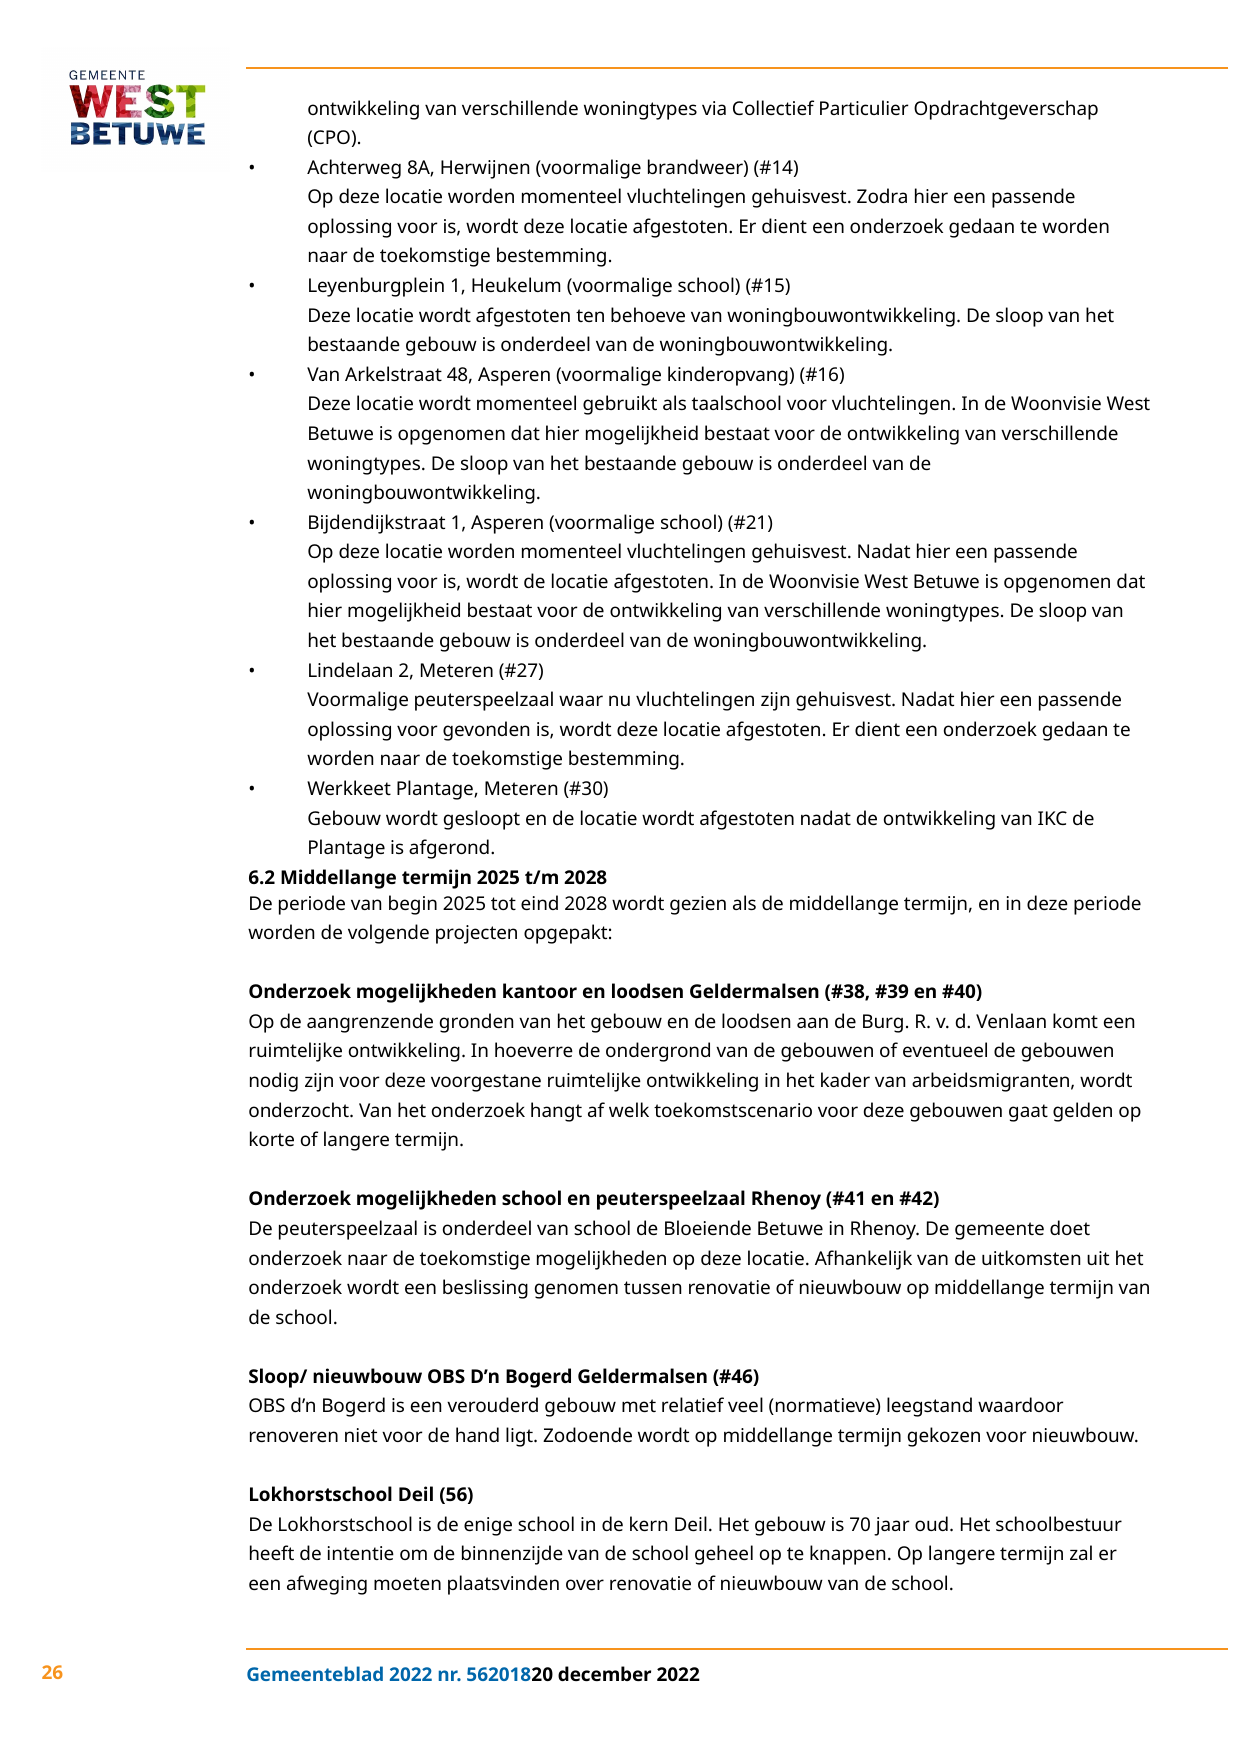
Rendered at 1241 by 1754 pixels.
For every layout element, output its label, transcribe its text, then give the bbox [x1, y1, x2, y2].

list Deze locatie wordt momenteel gebruikt als taalschool voor vluchtelingen. In de Woonvisie West Betuwe is opgenomen dat hier mogelijkheid bestaat voor de ontwikkeling van verschillende woningtypes. De sloop van het bestaande gebouw is onderdeel van de woningbouwontwikkeling. [248, 391, 1152, 505]
list Bijdendijkstraat 1, Asperen (voormalige school) (#21) [248, 509, 1152, 535]
picture [41, 47, 231, 172]
text OBS d’n Bogerd is een verouderd gebouw met relatief veel (normatieve) leegstand waardoor renoveren niet voor de hand ligt. Zodoende wordt op middellange termijn gekozen voor nieuwbouw. [248, 1393, 1152, 1448]
text Onderzoek mogelijkheden kantoor en loodsen Geldermalsen (#38, #39 en #40) [248, 978, 1152, 1004]
text De peuterspeelzaal is onderdeel van school de Bloeiende Betuwe in Rhenoy. De gemeente doet onderzoek naar de toekomstige mogelijkheden op deze locatie. Afhankelijk van de uitkomsten uit het onderzoek wordt een beslissing genomen tussen renovatie of nieuwbouw op middellange termijn van de school. [248, 1215, 1152, 1329]
list Lindelaan 2, Meteren (#27) [248, 657, 1152, 683]
list Leyenburgplein 1, Heukelum (voormalige school) (#15) [248, 272, 1152, 298]
list Gebouw wordt gesloopt en de locatie wordt afgestoten nadat de ontwikkeling van IKC de Plantage is afgerond. [248, 805, 1152, 860]
text Op de aangrenzende gronden van het gebouw en de loodsen aan de Burg. R. v. d. Venlaan komt een ruimtelijke ontwikkeling. In hoeverre de ondergrond van de gebouwen of eventueel de gebouwen nodig zijn voor deze voorgestane ruimtelijke ontwikkeling in het kader van arbeidsmigranten, wordt onderzocht. Van het onderzoek hangt af welk toekomstscenario voor deze gebouwen gaat gelden op korte of langere termijn. [248, 1008, 1152, 1152]
list Voormalige peuterspeelzaal waar nu vluchtelingen zijn gehuisvest. Nadat hier een passende oplossing voor gevonden is, wordt deze locatie afgestoten. Er dient een onderzoek gedaan te worden naar de toekomstige bestemming. [248, 686, 1152, 771]
list Deze locatie wordt afgestoten ten behoeve van woningbouwontwikkeling. De sloop van het bestaande gebouw is onderdeel van de woningbouwontwikkeling. [248, 302, 1152, 357]
text Sloop/ nieuwbouw OBS D’n Bogerd Geldermalsen (#46) [248, 1363, 1152, 1389]
list Achterweg 8A, Herwijnen (voormalige brandweer) (#14) [248, 154, 1152, 180]
list Op deze locatie worden momenteel vluchtelingen gehuisvest. Nadat hier een passende oplossing voor is, wordt de locatie afgestoten. In de Woonvisie West Betuwe is opgenomen dat hier mogelijkheid bestaat voor de ontwikkeling van verschillende woningtypes. De sloop van het bestaande gebouw is onderdeel van de woningbouwontwikkeling. [248, 538, 1152, 653]
text Onderzoek mogelijkheden school en peuterspeelzaal Rhenoy (#41 en #42) [248, 1186, 1152, 1211]
text 6.2 Middellange termijn 2025 t/m 2028 [248, 864, 1152, 890]
list ontwikkeling van verschillende woningtypes via Collectief Particulier Opdrachtgeverschap (CPO). [248, 95, 1152, 150]
list Van Arkelstraat 48, Asperen (voormalige kinderopvang) (#16) [248, 361, 1152, 387]
text De Lokhorstschool is de enige school in de kern Deil. Het gebouw is 70 jaar oud. Het schoolbestuur heeft de intentie om de binnenzijde van de school geheel op te knappen. Op langere termijn zal er een afweging moeten plaatsvinden over renovatie of nieuwbouw van de school. [248, 1511, 1152, 1596]
list Op deze locatie worden momenteel vluchtelingen gehuisvest. Zodra hier een passende oplossing voor is, wordt deze locatie afgestoten. Er dient een onderzoek gedaan te worden naar de toekomstige bestemming. [248, 183, 1152, 268]
text De periode van begin 2025 tot eind 2028 wordt gezien als de middellange termijn, en in deze periode worden de volgende projecten opgepakt: [248, 890, 1152, 945]
text Lokhorstschool Deil (56) [248, 1481, 1152, 1507]
list Werkkeet Plantage, Meteren (#30) [248, 775, 1152, 801]
